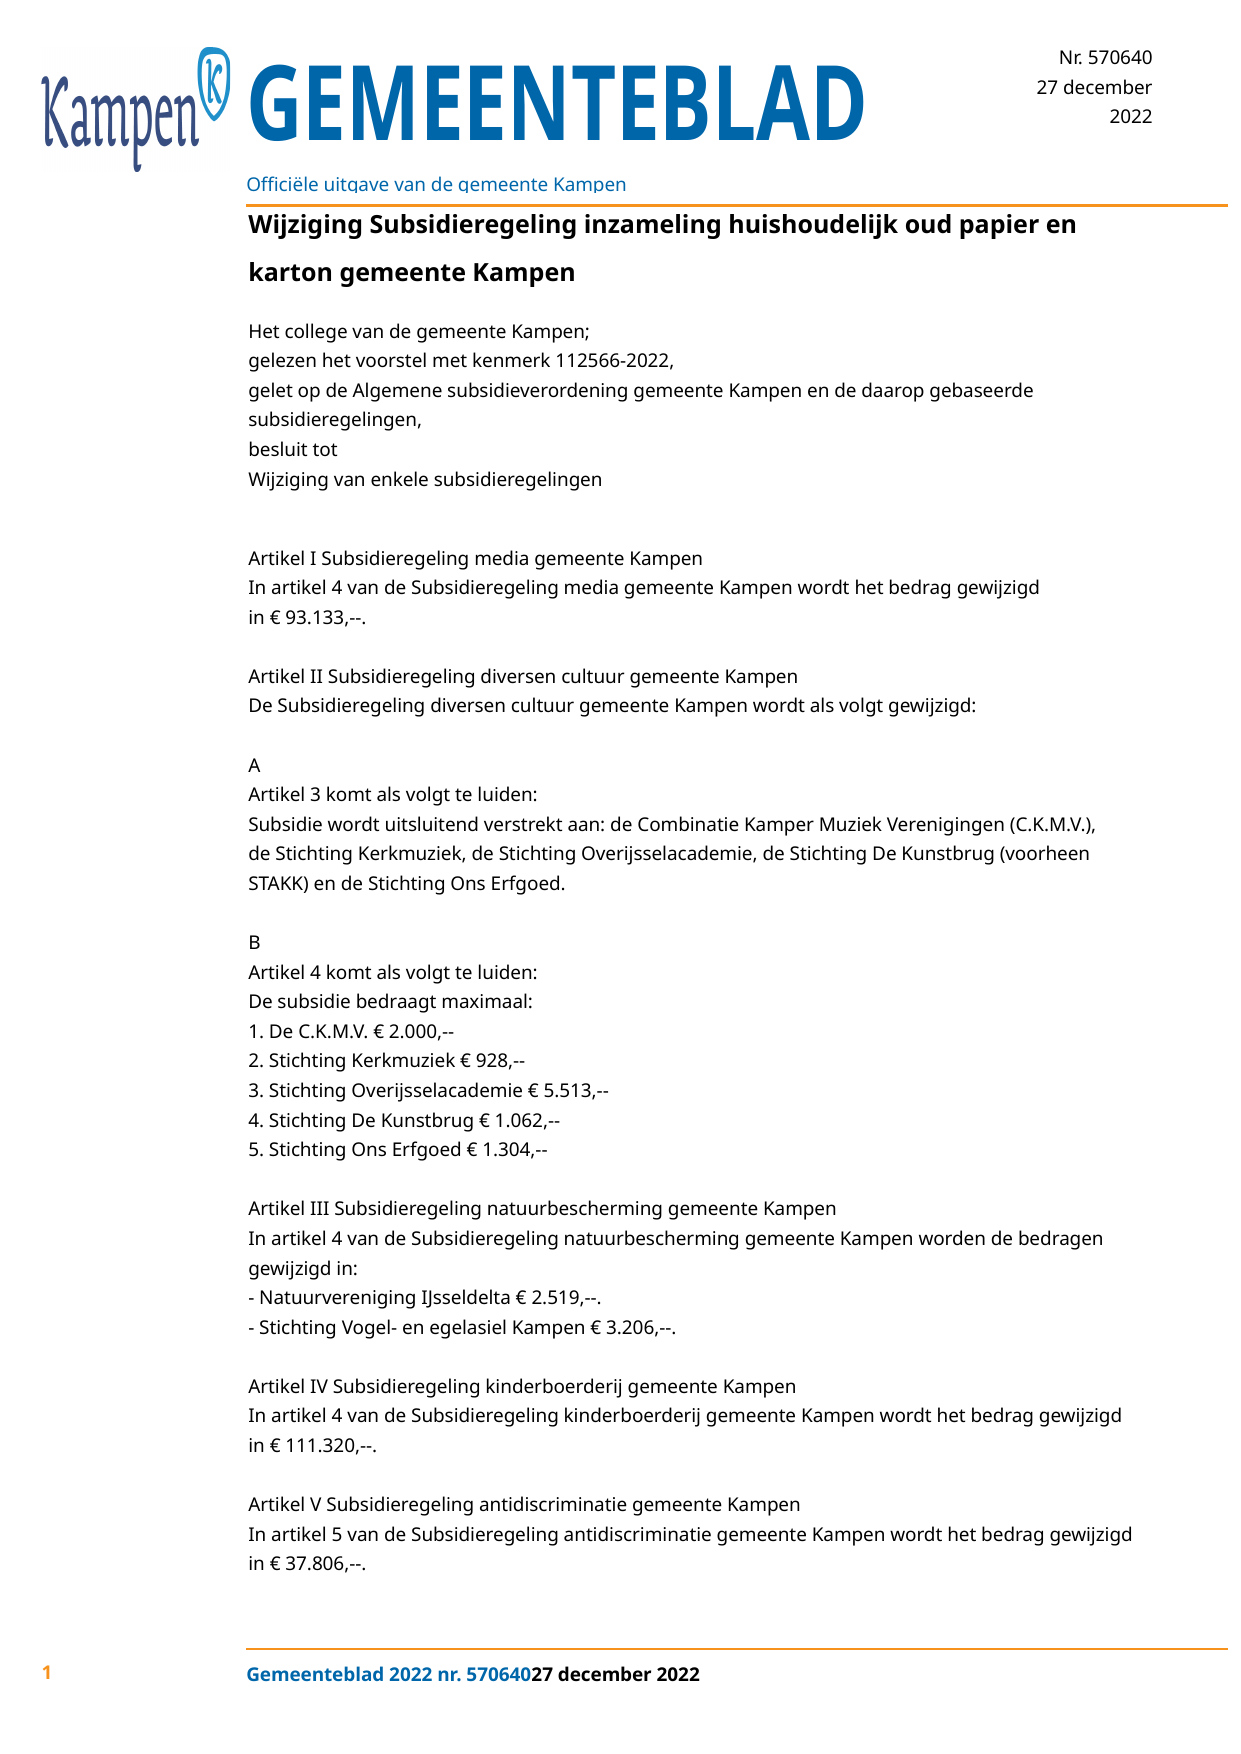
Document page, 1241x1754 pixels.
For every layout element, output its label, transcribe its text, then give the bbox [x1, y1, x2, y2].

text Het college van de gemeente Kampen; [248, 318, 1152, 344]
text In artikel 4 van de Subsidieregeling natuurbescherming gemeente Kampen worden de bedragen gewijzigd in: [248, 1225, 1152, 1280]
text gelet op de Algemene subsidieverordening gemeente Kampen en de daarop gebaseerde [248, 377, 1152, 403]
text Artikel II Subsidieregeling diversen cultuur gemeente Kampen [248, 663, 1152, 689]
text Artikel III Subsidieregeling natuurbescherming gemeente Kampen [248, 1196, 1152, 1221]
text In artikel 5 van de Subsidieregeling antidiscriminatie gemeente Kampen wordt het bedrag gewijzigd [248, 1521, 1152, 1547]
text Subsidie wordt uitsluitend verstrekt aan: de Combinatie Kamper Muziek Verenigingen (C.K.M.V.), [248, 811, 1152, 837]
text - Stichting Vogel- en egelasiel Kampen € 3.206,--. [248, 1314, 1152, 1339]
text Artikel V Subsidieregeling antidiscriminatie gemeente Kampen [248, 1491, 1152, 1517]
text 2. Stichting Kerkmuziek € 928,-- [248, 1048, 1152, 1073]
text 3. Stichting Overijsselacademie € 5.513,-- [248, 1077, 1152, 1103]
text in € 93.133,--. [248, 604, 1152, 629]
text 1. De C.K.M.V. € 2.000,-- [248, 1018, 1152, 1044]
text gelezen het voorstel met kenmerk 112566-2022, [248, 347, 1152, 373]
text 5. Stichting Ons Erfgoed € 1.304,-- [248, 1136, 1152, 1162]
picture [41, 47, 231, 172]
text - Natuurvereniging IJsseldelta € 2.519,--. [248, 1284, 1152, 1310]
text Artikel 4 komt als volgt te luiden: [248, 959, 1152, 984]
text Wijziging van enkele subsidieregelingen [248, 466, 1152, 492]
text Artikel IV Subsidieregeling kinderboerderij gemeente Kampen [248, 1373, 1152, 1399]
text Artikel 3 komt als volgt te luiden: [248, 781, 1152, 807]
text De Subsidieregeling diversen cultuur gemeente Kampen wordt als volgt gewijzigd: [248, 693, 1152, 718]
text A [248, 752, 1152, 777]
text de Stichting Kerkmuziek, de Stichting Overijsselacademie, de Stichting De Kunstbrug (voorheen STAKK) en de Stichting Ons Erfgoed. [248, 841, 1152, 896]
text B [248, 929, 1152, 955]
text In artikel 4 van de Subsidieregeling media gemeente Kampen wordt het bedrag gewijzigd [248, 574, 1152, 600]
text Wijziging Subsidieregeling inzameling huishoudelijk oud papier en karton gemeente Kampen [248, 207, 1152, 288]
text In artikel 4 van de Subsidieregeling kinderboerderij gemeente Kampen wordt het bedrag gewijzigd [248, 1403, 1152, 1428]
text De subsidie bedraagt maximaal: [248, 988, 1152, 1014]
text besluit tot [248, 436, 1152, 462]
text Artikel I Subsidieregeling media gemeente Kampen [248, 545, 1152, 570]
text in € 37.806,--. [248, 1551, 1152, 1576]
text subsidieregelingen, [248, 407, 1152, 432]
text 4. Stichting De Kunstbrug € 1.062,-- [248, 1107, 1152, 1132]
text in € 111.320,--. [248, 1432, 1152, 1458]
